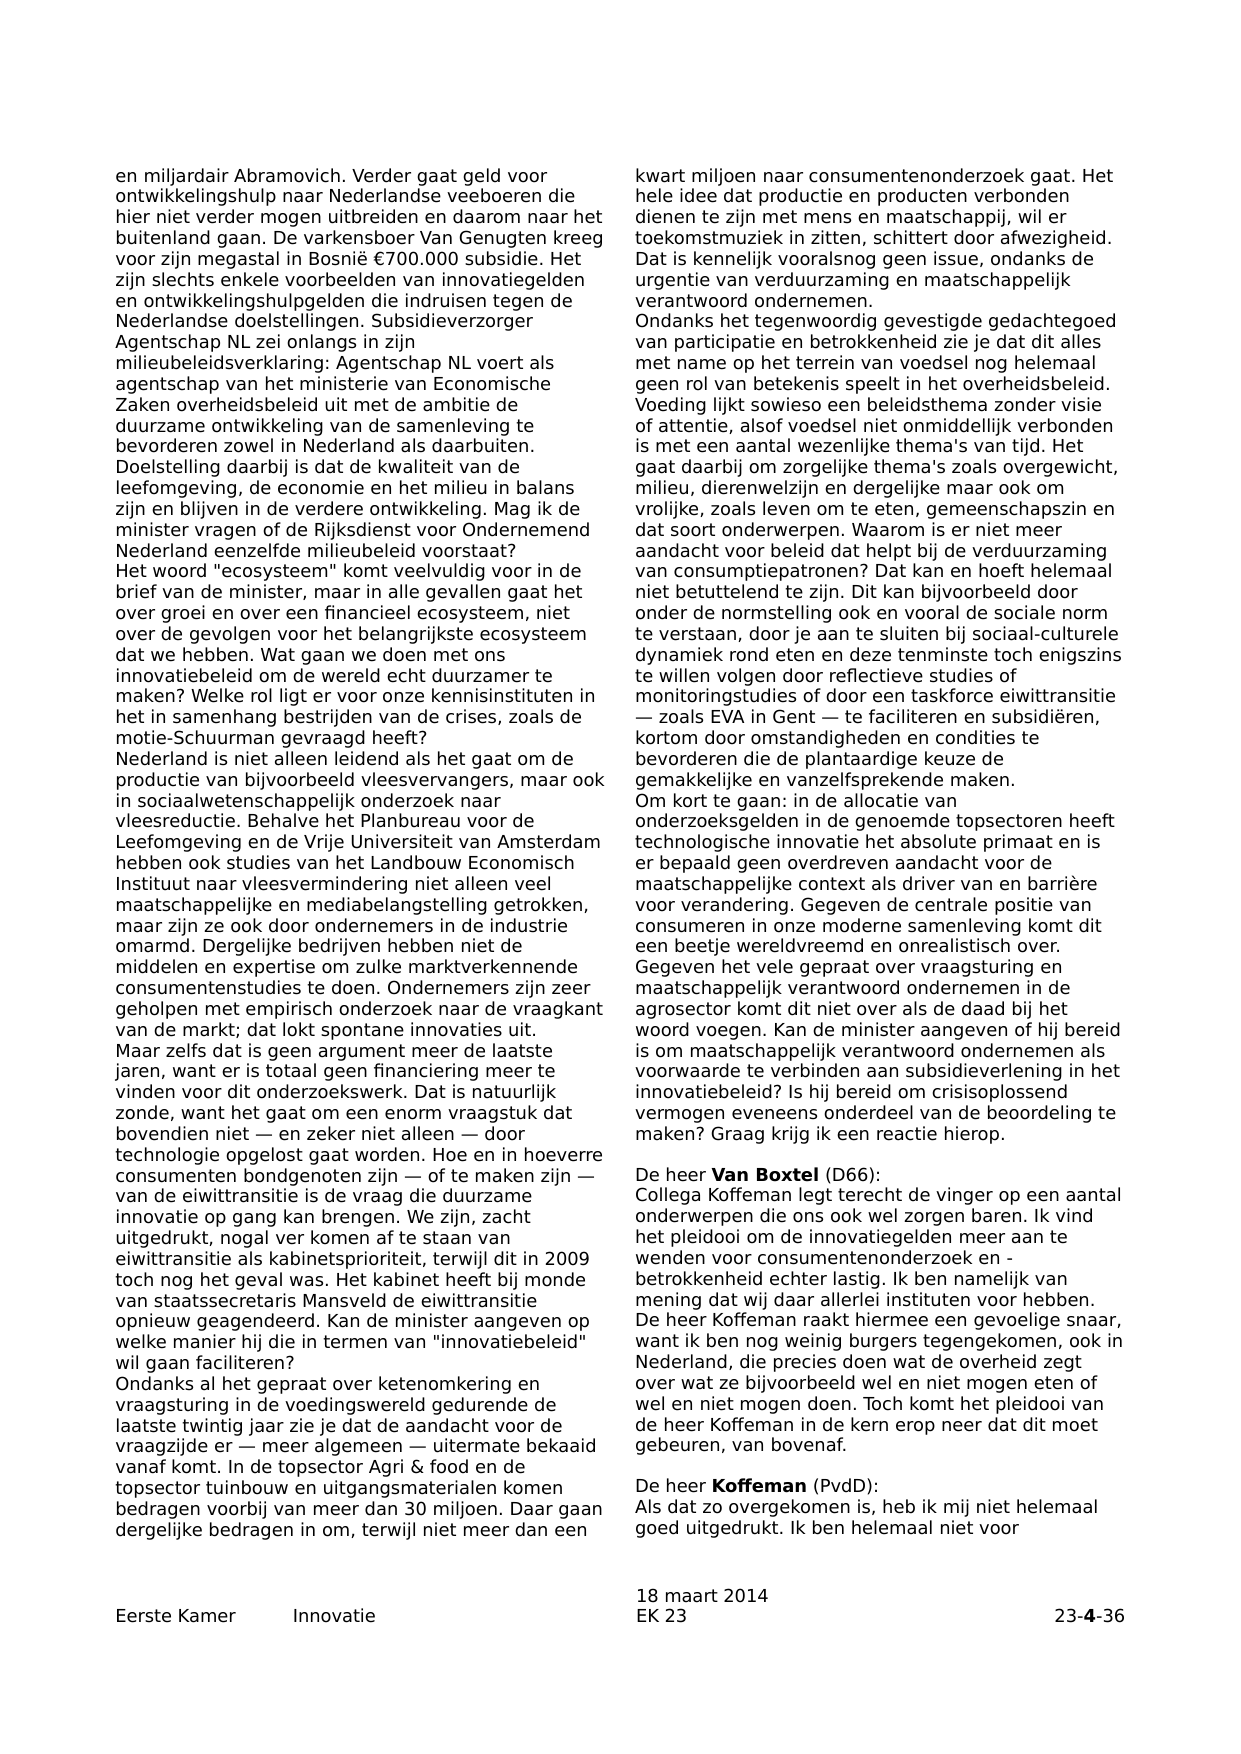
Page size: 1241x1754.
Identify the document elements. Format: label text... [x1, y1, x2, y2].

text Nederland is niet alleen leidend als het gaat om de productie van bijvoorbeeld vleesvervangers, maar ook in sociaalwetenschappelijk onderzoek naar vleesreductie. Behalve het Planbureau voor de Leefomgeving en de Vrije Universiteit van Amsterdam hebben ook studies van het Landbouw Economisch Instituut naar vleesvermindering niet alleen veel maatschappelijke en mediabelangstelling getrokken, maar zijn ze ook door ondernemers in de industrie omarmd. Dergelijke bedrijven hebben niet de middelen en expertise om zulke marktverkennende consumentenstudies te doen. Ondernemers zijn zeer geholpen met empirisch onderzoek naar de vraagkant van de markt; dat lokt spontane innovaties uit. [115, 749, 605, 1040]
text De heer Koffeman (PvdD): [635, 1476, 1125, 1497]
text Als dat zo overgekomen is, heb ik mij niet helemaal goed uitgedrukt. Ik ben helemaal niet voor [635, 1497, 1125, 1538]
text kwart miljoen naar consumentenonderzoek gaat. Het hele idee dat productie en producten verbonden dienen te zijn met mens en maatschappij, wil er toekomstmuziek in zitten, schittert door afwezigheid. Dat is kennelijk vooralsnog geen issue, ondanks de urgentie van verduurzaming en maatschappelijk verantwoord ondernemen. [635, 165, 1125, 311]
text Om kort te gaan: in de allocatie van onderzoeksgelden in de genoemde topsectoren heeft technologische innovatie het absolute primaat en is er bepaald geen overdreven aandacht voor de maatschappelijke context als driver van en barrière voor verandering. Gegeven de centrale positie van consumeren in onze moderne samenleving komt dit een beetje wereldvreemd en onrealistisch over. Gegeven het vele gepraat over vraagsturing en maatschappelijk verantwoord ondernemen in de agrosector komt dit niet over als de daad bij het woord voegen. Kan de minister aangeven of hij bereid is om maatschappelijk verantwoord ondernemen als voorwaarde te verbinden aan subsidieverlening in het innovatiebeleid? Is hij bereid om crisisoplossend vermogen eveneens onderdeel van de beoordeling te maken? Graag krijg ik een reactie hierop. [635, 790, 1125, 1144]
text De heer Van Boxtel (D66): [635, 1164, 1125, 1185]
text Ondanks het tegenwoordig gevestigde gedachtegoed van participatie en betrokkenheid zie je dat dit alles met name op het terrein van voedsel nog helemaal geen rol van betekenis speelt in het overheidsbeleid. Voeding lijkt sowieso een beleidsthema zonder visie of attentie, alsof voedsel niet onmiddellijk verbonden is met een aantal wezenlijke thema's van tijd. Het gaat daarbij om zorgelijke thema's zoals overgewicht, milieu, dierenwelzijn en dergelijke maar ook om vrolijke, zoals leven om te eten, gemeenschapszin en dat soort onderwerpen. Waarom is er niet meer aandacht voor beleid dat helpt bij de verduurzaming van consumptiepatronen? Dat kan en hoeft helemaal niet betuttelend te zijn. Dit kan bijvoorbeeld door onder de normstelling ook en vooral de sociale norm te verstaan, door je aan te sluiten bij sociaal-culturele dynamiek rond eten en deze tenminste toch enigszins te willen volgen door reflectieve studies of monitoringstudies of door een taskforce eiwittransitie — zoals EVA in Gent — te faciliteren en subsidiëren, kortom door omstandigheden en condities te bevorderen die de plantaardige keuze de gemakkelijke en vanzelfsprekende maken. [635, 311, 1125, 790]
text Ondanks al het gepraat over ketenomkering en vraagsturing in de voedingswereld gedurende de laatste twintig jaar zie je dat de aandacht voor de vraagzijde er — meer algemeen — uitermate bekaaid vanaf komt. In de topsector Agri & food en de topsector tuinbouw en uitgangsmaterialen komen bedragen voorbij van meer dan 30 miljoen. Daar gaan dergelijke bedragen in om, terwijl niet meer dan een [115, 1374, 605, 1540]
text Collega Koffeman legt terecht de vinger op een aantal onderwerpen die ons ook wel zorgen baren. Ik vind het pleidooi om de innovatiegelden meer aan te wenden voor consumentenonderzoek en -betrokkenheid echter lastig. Ik ben namelijk van mening dat wij daar allerlei instituten voor hebben. De heer Koffeman raakt hiermee een gevoelige snaar, want ik ben nog weinig burgers tegengekomen, ook in Nederland, die precies doen wat de overheid zegt over wat ze bijvoorbeeld wel en niet mogen eten of wel en niet mogen doen. Toch komt het pleidooi van de heer Koffeman in de kern erop neer dat dit moet gebeuren, van bovenaf. [635, 1185, 1125, 1456]
text Maar zelfs dat is geen argument meer de laatste jaren, want er is totaal geen financiering meer te vinden voor dit onderzoekswerk. Dat is natuurlijk zonde, want het gaat om een enorm vraagstuk dat bovendien niet — en zeker niet alleen — door technologie opgelost gaat worden. Hoe en in hoeverre consumenten bondgenoten zijn — of te maken zijn — van de eiwittransitie is de vraag die duurzame innovatie op gang kan brengen. We zijn, zacht uitgedrukt, nogal ver komen af te staan van eiwittransitie als kabinetsprioriteit, terwijl dit in 2009 toch nog het geval was. Het kabinet heeft bij monde van staatssecretaris Mansveld de eiwittransitie opnieuw geagendeerd. Kan de minister aangeven op welke manier hij die in termen van "innovatiebeleid" wil gaan faciliteren? [115, 1040, 605, 1374]
text en miljardair Abramovich. Verder gaat geld voor ontwikkelingshulp naar Nederlandse veeboeren die hier niet verder mogen uitbreiden en daarom naar het buitenland gaan. De varkensboer Van Genugten kreeg voor zijn megastal in Bosnië €700.000 subsidie. Het zijn slechts enkele voorbeelden van innovatiegelden en ontwikkelingshulpgelden die indruisen tegen de Nederlandse doelstellingen. Subsidieverzorger Agentschap NL zei onlangs in zijn milieubeleidsverklaring: Agentschap NL voert als agentschap van het ministerie van Economische Zaken overheidsbeleid uit met de ambitie de duurzame ontwikkeling van de samenleving te bevorderen zowel in Nederland als daarbuiten. Doelstelling daarbij is dat de kwaliteit van de leefomgeving, de economie en het milieu in balans zijn en blijven in de verdere ontwikkeling. Mag ik de minister vragen of de Rijksdienst voor Ondernemend Nederland eenzelfde milieubeleid voorstaat? [115, 165, 605, 561]
text Het woord "ecosysteem" komt veelvuldig voor in de brief van de minister, maar in alle gevallen gaat het over groei en over een financieel ecosysteem, niet over de gevolgen voor het belangrijkste ecosysteem dat we hebben. Wat gaan we doen met ons innovatiebeleid om de wereld echt duurzamer te maken? Welke rol ligt er voor onze kennisinstituten in het in samenhang bestrijden van de crises, zoals de motie-Schuurman gevraagd heeft? [115, 561, 605, 749]
